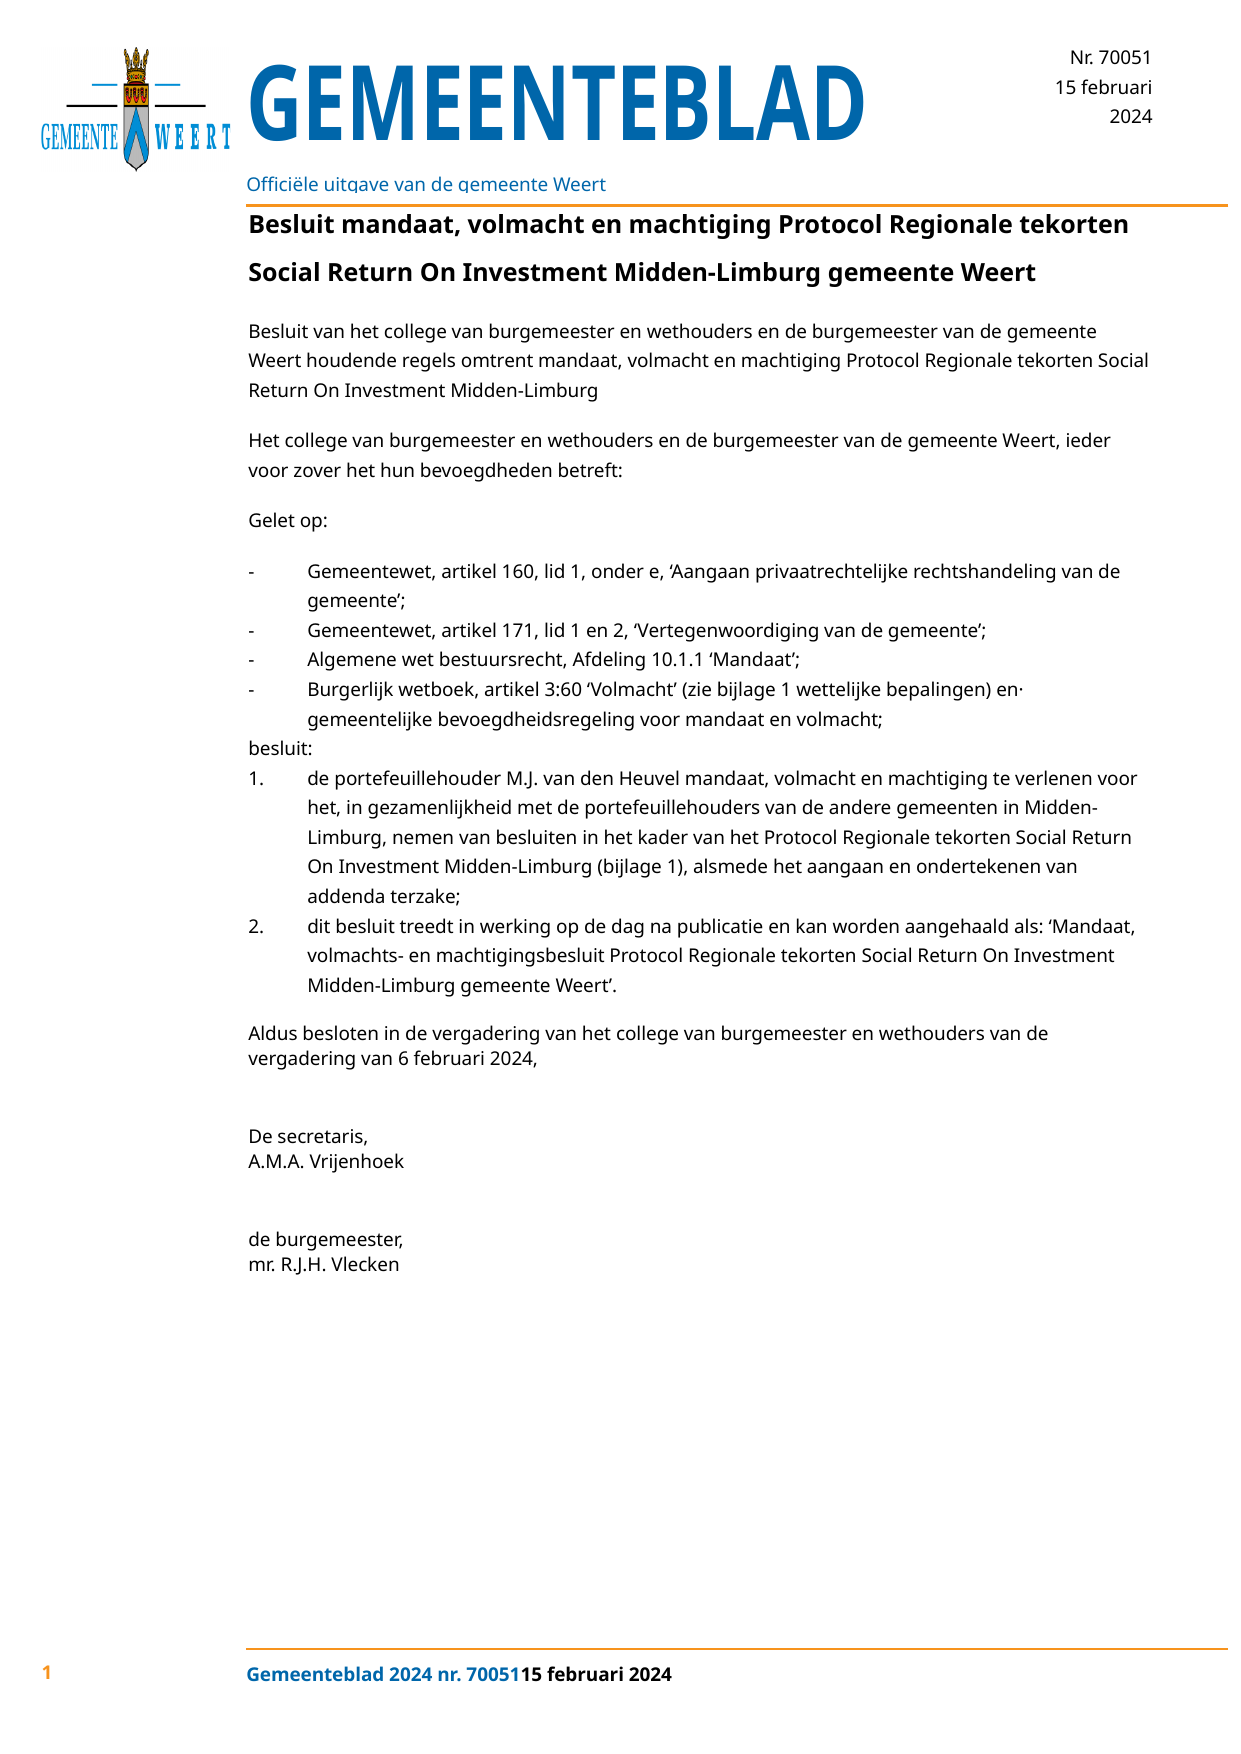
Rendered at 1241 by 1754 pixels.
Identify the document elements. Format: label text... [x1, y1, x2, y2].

picture [41, 47, 231, 172]
text Aldus besloten in de vergadering van het college van burgemeester en wethouders van de vergadering van 6 februari 2024, [248, 1020, 1152, 1071]
list de portefeuillehouder M.J. van den Heuvel mandaat, volmacht en machtiging te verlenen voor het, in gezamenlijkheid met de portefeuillehouders van de andere gemeenten in Midden-Limburg, nemen van besluiten in het kader van het Protocol Regionale tekorten Social Return On Investment Midden-Limburg (bijlage 1), alsmede het aangaan en ondertekenen van addenda terzake; [248, 765, 1152, 909]
text A.M.A. Vrijenhoek [248, 1148, 1152, 1174]
text Het college van burgemeester en wethouders en de burgemeester van de gemeente Weert, ieder voor zover het hun bevoegdheden betreft: [248, 427, 1152, 483]
list Burgerlijk wetboek, artikel 3:60 ‘Volmacht’ (zie bijlage 1 wettelijke bepalingen) en· gemeentelijke bevoegdheidsregeling voor mandaat en volmacht; [248, 676, 1152, 732]
list Gemeentewet, artikel 160, lid 1, onder e, ‘Aangaan privaatrechtelijke rechtshandeling van de gemeente’; [248, 558, 1152, 613]
list dit besluit treedt in werking op de dag na publicatie en kan worden aangehaald als: ‘Mandaat, volmachts- en machtigingsbesluit Protocol Regionale tekorten Social Return On Investment Midden-Limburg gemeente Weert’. [248, 913, 1152, 998]
text De secretaris, [248, 1123, 1152, 1148]
list Gemeentewet, artikel 171, lid 1 en 2, ‘Vertegenwoordiging van de gemeente’; [248, 617, 1152, 643]
list Algemene wet bestuursrecht, Afdeling 10.1.1 ‘Mandaat’; [248, 647, 1152, 672]
text Besluit mandaat, volmacht en machtiging Protocol Regionale tekorten Social Return On Investment Midden-Limburg gemeente Weert [248, 207, 1152, 288]
text Gelet op: [248, 507, 1152, 533]
text Besluit van het college van burgemeester en wethouders en de burgemeester van de gemeente Weert houdende regels omtrent mandaat, volmacht en machtiging Protocol Regionale tekorten Social Return On Investment Midden-Limburg [248, 318, 1152, 403]
text mr. R.J.H. Vlecken [248, 1251, 1152, 1277]
text besluit: [248, 735, 1152, 761]
text de burgemeester, [248, 1226, 1152, 1251]
